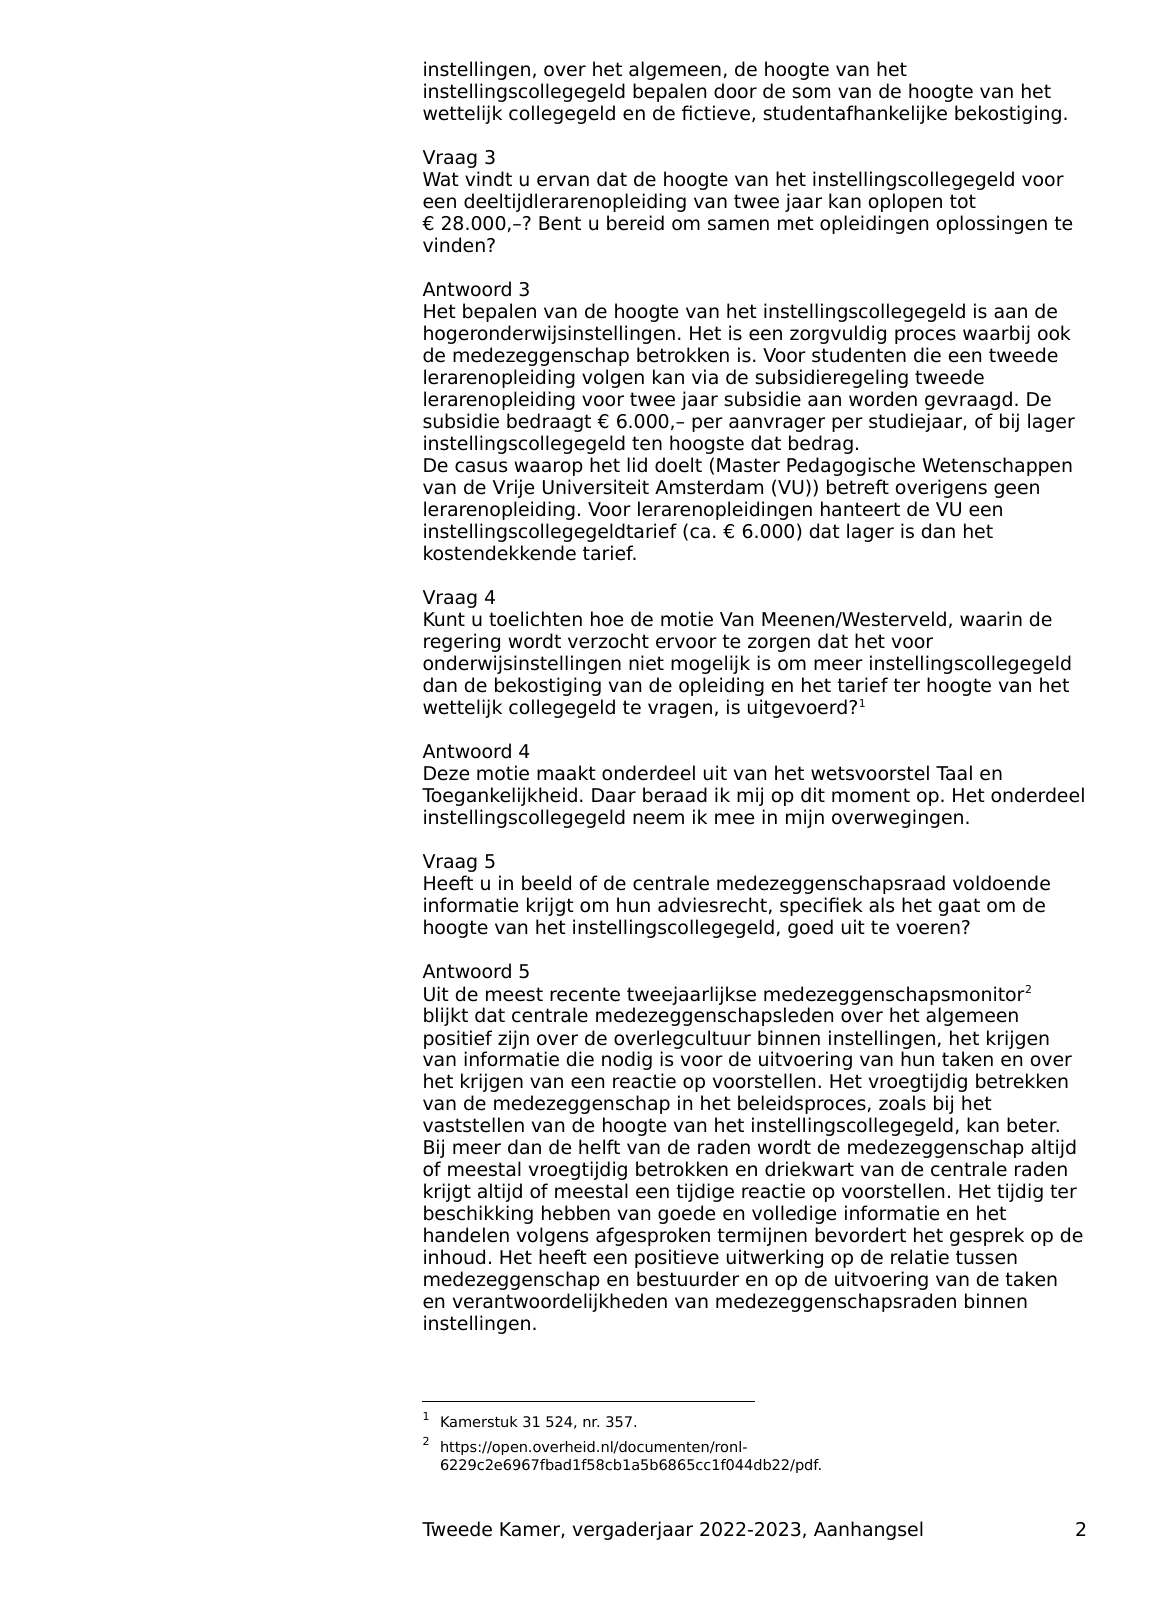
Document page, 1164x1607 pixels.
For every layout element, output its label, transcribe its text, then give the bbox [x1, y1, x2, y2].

text Heeft u in beeld of de centrale medezeggenschapsraad voldoende informatie krijgt om hun adviesrecht, specifiek als het gaat om de hoogte van het instellingscollegegeld, goed uit te voeren? [422, 873, 1087, 939]
text De casus waarop het lid doelt (Master Pedagogische Wetenschappen van de Vrije Universiteit Amsterdam (VU)) betreft overigens geen lerarenopleiding. Voor lerarenopleidingen hanteert de VU een instellingscollegegeldtarief (ca. € 6.000) dat lager is dan het kostendekkende tarief. [422, 455, 1087, 565]
text Antwoord 3 [422, 279, 1087, 301]
text Het bepalen van de hoogte van het instellingscollegegeld is aan de hogeronderwijsinstellingen. Het is een zorgvuldig proces waarbij ook de medezeggenschap betrokken is. Voor studenten die een tweede lerarenopleiding volgen kan via de subsidieregeling tweede lerarenopleiding voor twee jaar subsidie aan worden gevraagd. De subsidie bedraagt € 6.000,– per aanvrager per studiejaar, of bij lager instellingscollegegeld ten hoogste dat bedrag. [422, 301, 1087, 455]
text Vraag 3 [422, 147, 1087, 169]
text Vraag 4 [422, 587, 1087, 609]
text Kunt u toelichten hoe de motie Van Meenen/Westerveld, waarin de regering wordt verzocht ervoor te zorgen dat het voor onderwijsinstellingen niet mogelijk is om meer instellingscollegegeld dan de bekostiging van de opleiding en het tarief ter hoogte van het wettelijk collegegeld te vragen, is uitgevoerd? [422, 609, 1087, 719]
text Wat vindt u ervan dat de hoogte van het instellingscollegegeld voor een deeltijdlerarenopleiding van twee jaar kan oplopen tot € 28.000,–? Bent u bereid om samen met opleidingen oplossingen te vinden? [422, 169, 1087, 257]
text Antwoord 4 [422, 741, 1087, 763]
text Deze motie maakt onderdeel uit van het wetsvoorstel Taal en Toegankelijkheid. Daar beraad ik mij op dit moment op. Het onderdeel instellingscollegegeld neem ik mee in mijn overwegingen. [422, 763, 1087, 829]
text instellingen, over het algemeen, de hoogte van het instellingscollegegeld bepalen door de som van de hoogte van het wettelijk collegegeld en de fictieve, studentafhankelijke bekostiging. [422, 59, 1087, 125]
text https://open.overheid.nl/documenten/ronl-6229c2e6967fbad1f58cb1a5b6865cc1f044db22/pdf. [422, 1435, 1087, 1474]
text Antwoord 5 [422, 961, 1087, 983]
text Vraag 5 [422, 851, 1087, 873]
text Uit de meest recente tweejaarlijkse medezeggenschapsmonitor blijkt dat centrale medezeggenschapsleden over het algemeen positief zijn over de overlegcultuur binnen instellingen, het krijgen van informatie die nodig is voor de uitvoering van hun taken en over het krijgen van een reactie op voorstellen. Het vroegtijdig betrekken van de medezeggenschap in het beleidsproces, zoals bij het vaststellen van de hoogte van het instellingscollegegeld, kan beter. Bij meer dan de helft van de raden wordt de medezeggenschap altijd of meestal vroegtijdig betrokken en driekwart van de centrale raden krijgt altijd of meestal een tijdige reactie op voorstellen. Het tijdig ter beschikking hebben van goede en volledige informatie en het handelen volgens afgesproken termijnen bevordert het gesprek op de inhoud. Het heeft een positieve uitwerking op de relatie tussen medezeggenschap en bestuurder en op de uitvoering van de taken en verantwoordelijkheden van medezeggenschapsraden binnen instellingen. [422, 983, 1087, 1335]
text Kamerstuk 31 524, nr. 357. [422, 1410, 1087, 1432]
